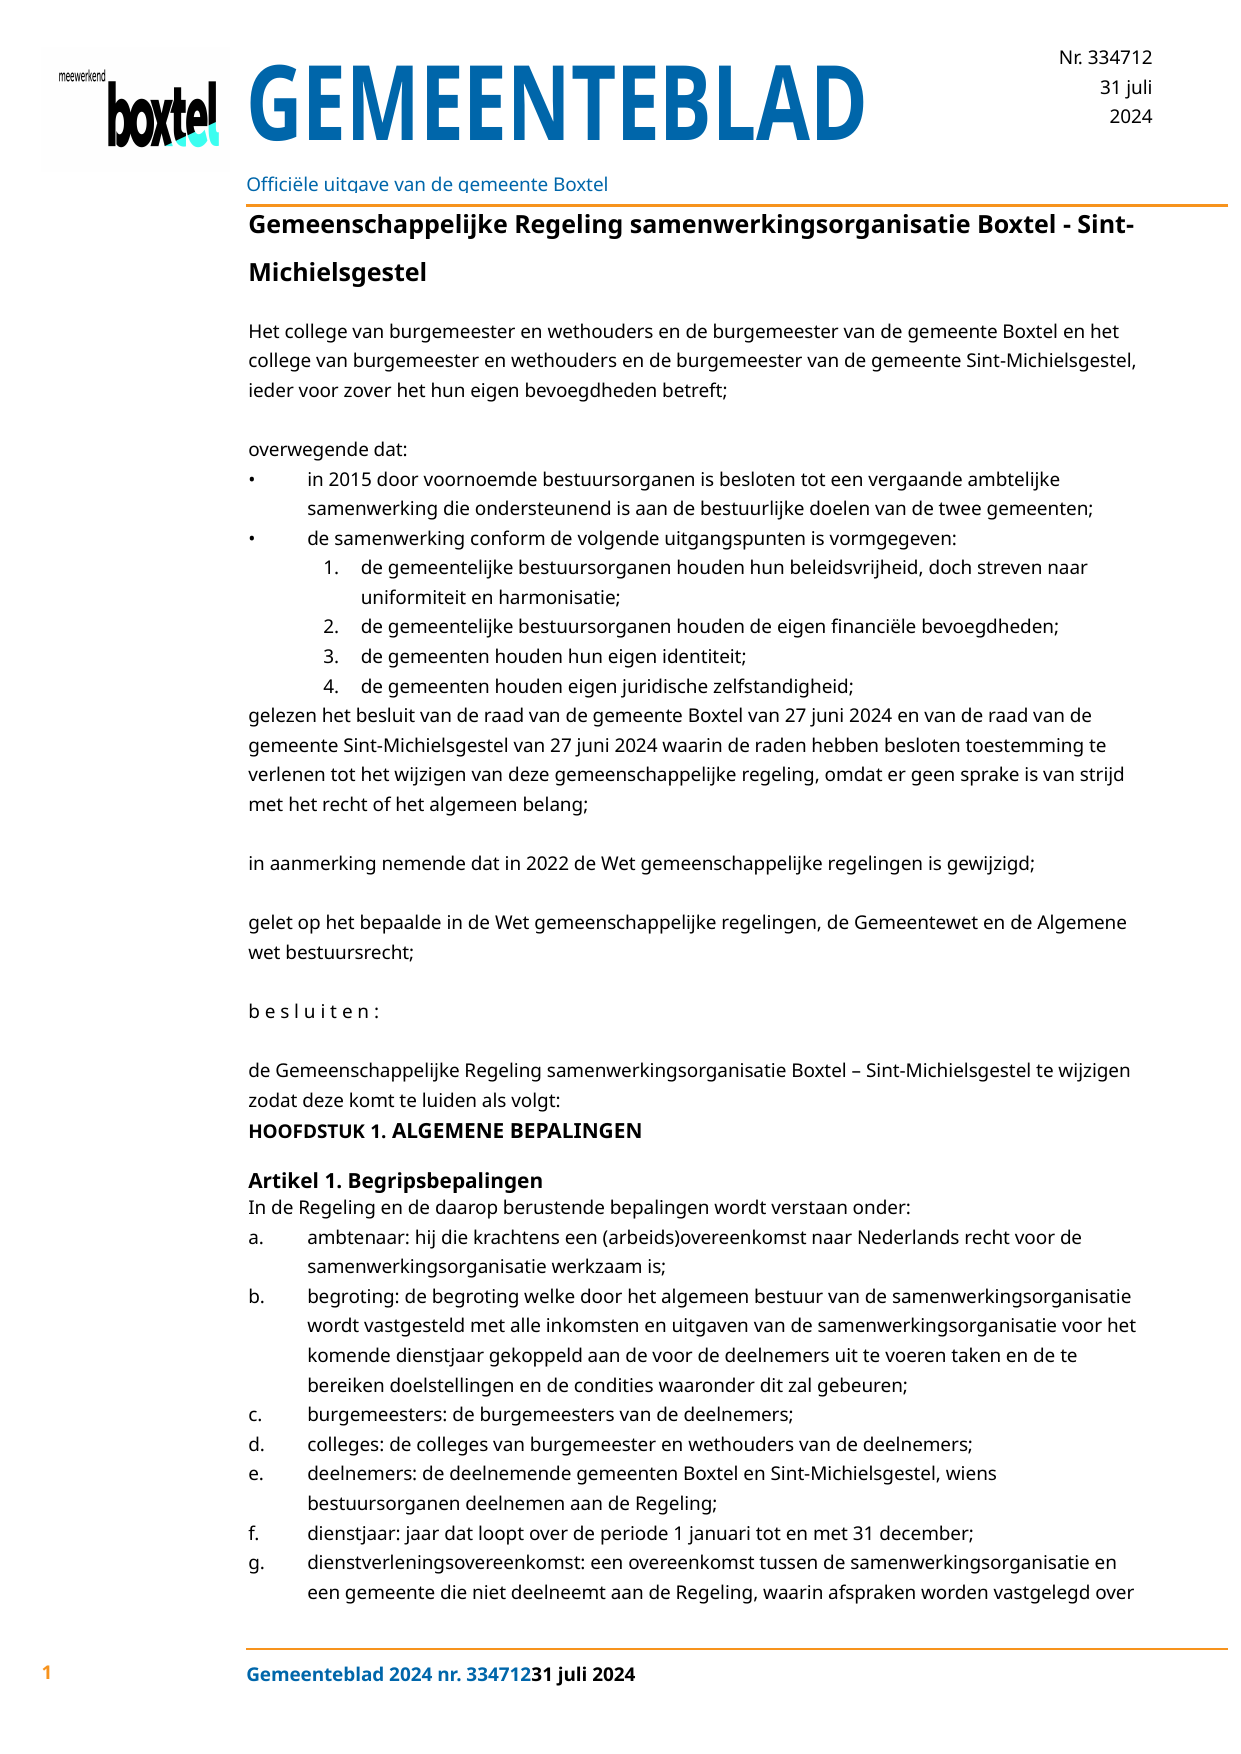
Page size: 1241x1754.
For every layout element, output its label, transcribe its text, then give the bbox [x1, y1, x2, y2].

picture [41, 47, 231, 172]
list colleges: de colleges van burgemeester en wethouders van de deelnemers; [248, 1431, 1152, 1457]
list begroting: de begroting welke door het algemeen bestuur van de samenwerkingsorganisatie wordt vastgesteld met alle inkomsten en uitgaven van de samenwerkingsorganisatie voor het komende dienstjaar gekoppeld aan de voor de deelnemers uit te voeren taken en de te bereiken doelstellingen en de condities waaronder dit zal gebeuren; [248, 1283, 1152, 1398]
text Het college van burgemeester en wethouders en de burgemeester van de gemeente Boxtel en het college van burgemeester en wethouders en de burgemeester van de gemeente Sint-Michielsgestel, ieder voor zover het hun eigen bevoegdheden betreft; [248, 318, 1152, 403]
text Gemeenschappelijke Regeling samenwerkingsorganisatie Boxtel - Sint-Michielsgestel [248, 207, 1152, 288]
text overwegende dat: [248, 436, 1152, 462]
text in aanmerking nemende dat in 2022 de Wet gemeenschappelijke regelingen is gewijzigd; [248, 850, 1152, 876]
list ambtenaar: hij die krachtens een (arbeids)overeenkomst naar Nederlands recht voor de samenwerkingsorganisatie werkzaam is; [248, 1224, 1152, 1279]
list dienstjaar: jaar dat loopt over de periode 1 januari tot en met 31 december; [248, 1520, 1152, 1546]
text gelezen het besluit van de raad van de gemeente Boxtel van 27 juni 2024 en van de raad van de gemeente Sint-Michielsgestel van 27 juni 2024 waarin de raden hebben besloten toestemming te verlenen tot het wijzigen van deze gemeenschappelijke regeling, omdat er geen sprake is van strijd met het recht of het algemeen belang; [248, 702, 1152, 817]
list de gemeenten houden eigen juridische zelfstandigheid; [323, 673, 1152, 699]
text gelet op het bepaalde in de Wet gemeenschappelijke regelingen, de Gemeentewet en de Algemene wet bestuursrecht; [248, 909, 1152, 965]
text HOOFDSTUK 1. ALGEMENE BEPALINGEN [248, 1117, 1152, 1145]
list burgemeesters: de burgemeesters van de deelnemers; [248, 1401, 1152, 1427]
text Artikel 1. Begripsbepalingen [248, 1166, 1152, 1194]
list de gemeentelijke bestuursorganen houden de eigen financiële bevoegdheden; [323, 614, 1152, 639]
text de Gemeenschappelijke Regeling samenwerkingsorganisatie Boxtel – Sint-Michielsgestel te wijzigen zodat deze komt te luiden als volgt: [248, 1057, 1152, 1113]
list in 2015 door voornoemde bestuursorganen is besloten tot een vergaande ambtelijke samenwerking die ondersteunend is aan de bestuurlijke doelen van de twee gemeenten; [248, 466, 1152, 521]
list de gemeentelijke bestuursorganen houden hun beleidsvrijheid, doch streven naar uniformiteit en harmonisatie; [323, 554, 1152, 610]
list deelnemers: de deelnemende gemeenten Boxtel en Sint-Michielsgestel, wiens bestuursorganen deelnemen aan de Regeling; [248, 1461, 1152, 1516]
list dienstverleningsovereenkomst: een overeenkomst tussen de samenwerkingsorganisatie en een gemeente die niet deelneemt aan de Regeling, waarin afspraken worden vastgelegd over [248, 1549, 1152, 1605]
list de gemeenten houden hun eigen identiteit; [323, 643, 1152, 669]
list de samenwerking conform de volgende uitgangspunten is vormgegeven: [248, 525, 1152, 551]
text In de Regeling en de daarop berustende bepalingen wordt verstaan onder: [248, 1194, 1152, 1220]
text b e s l u i t e n : [248, 998, 1152, 1024]
